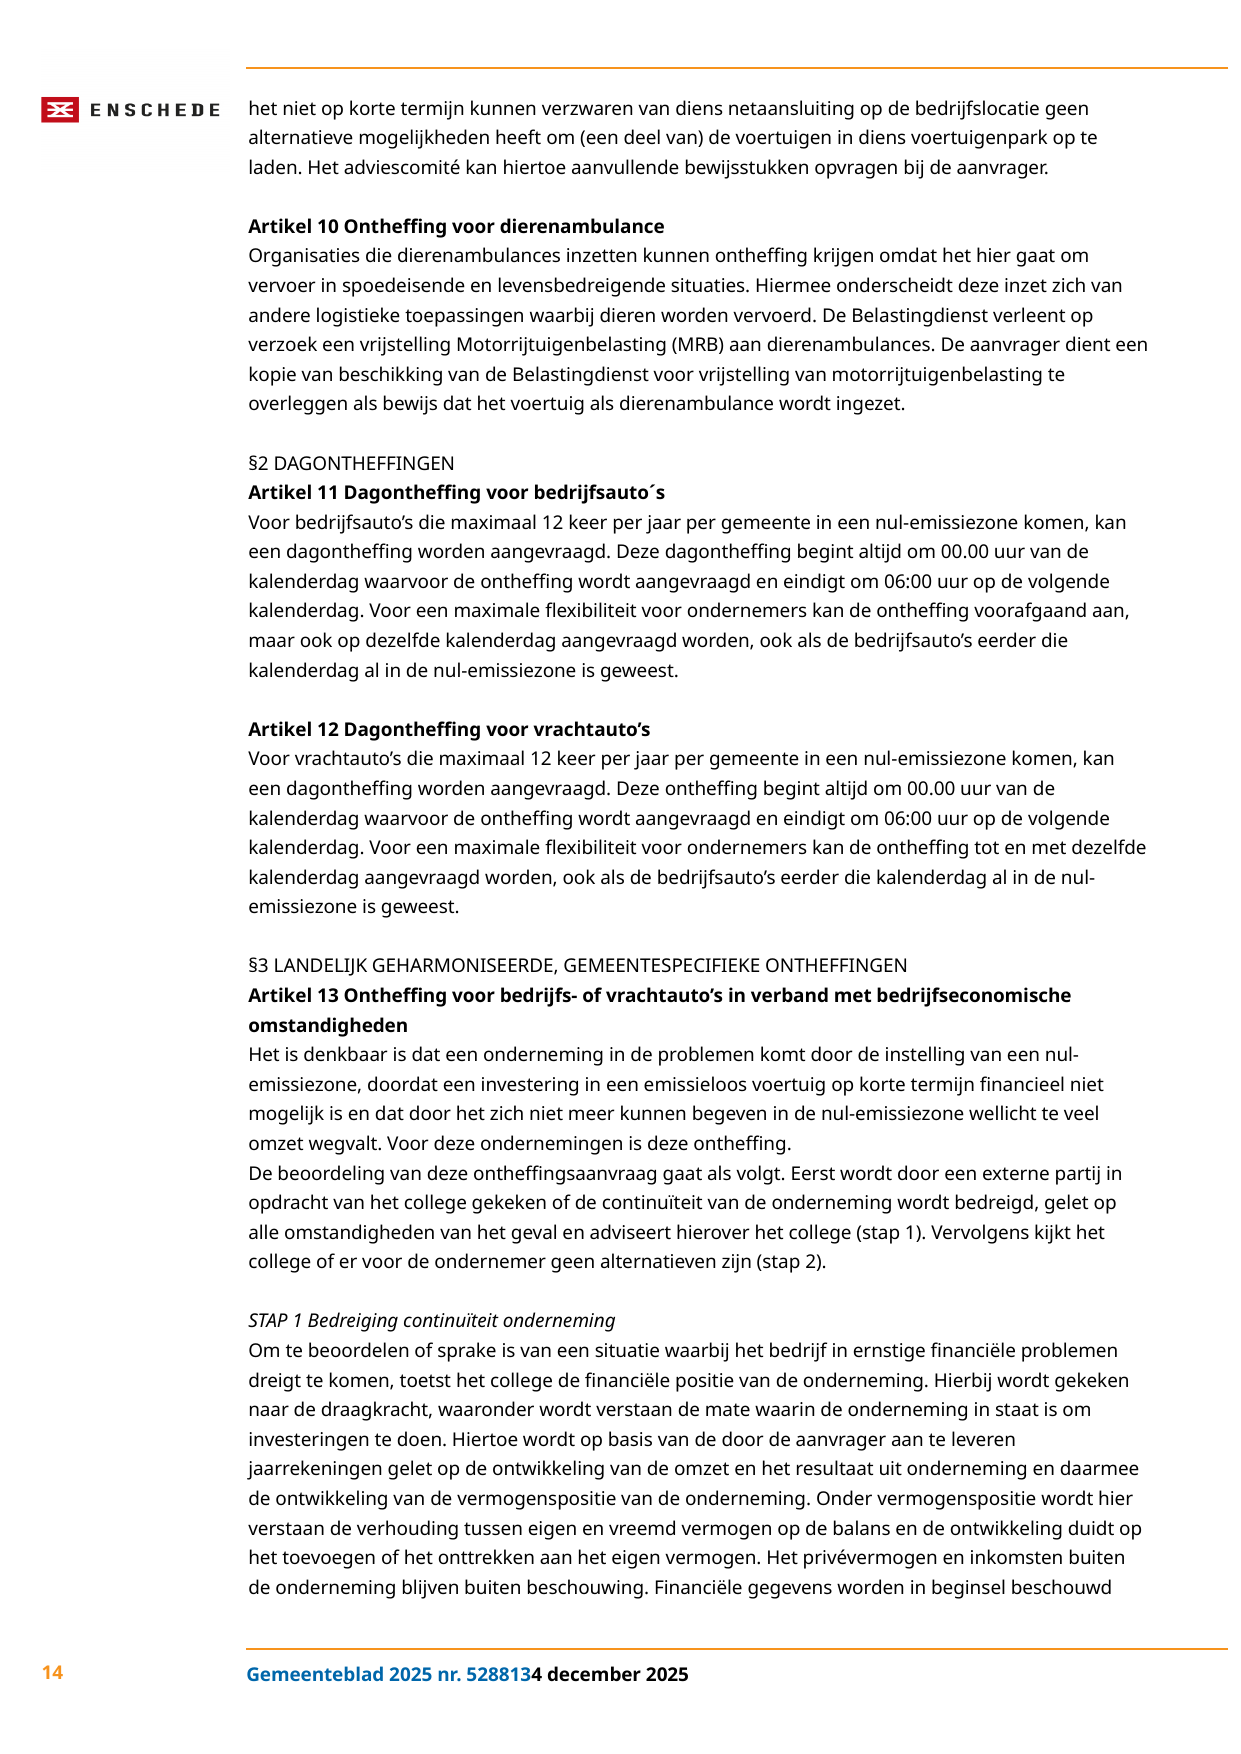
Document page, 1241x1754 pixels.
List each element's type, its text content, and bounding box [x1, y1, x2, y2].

text Voor bedrijfsauto’s die maximaal 12 keer per jaar per gemeente in een nul-emissiezone komen, kan een dagontheffing worden aangevraagd. Deze dagontheffing begint altijd om 00.00 uur van de kalenderdag waarvoor de ontheffing wordt aangevraagd en eindigt om 06:00 uur op de volgende kalenderdag. Voor een maximale flexibiliteit voor ondernemers kan de ontheffing voorafgaand aan, maar ook op dezelfde kalenderdag aangevraagd worden, ook als de bedrijfsauto’s eerder die kalenderdag al in de nul-emissiezone is geweest. [248, 509, 1152, 683]
text §2 DAGONTHEFFINGEN [248, 450, 1152, 476]
text Organisaties die dierenambulances inzetten kunnen ontheffing krijgen omdat het hier gaat om vervoer in spoedeisende en levensbedreigende situaties. Hiermee onderscheidt deze inzet zich van andere logistieke toepassingen waarbij dieren worden vervoerd. De Belastingdienst verleent op verzoek een vrijstelling Motorrijtuigenbelasting (MRB) aan dierenambulances. De aanvrager dient een kopie van beschikking van de Belastingdienst voor vrijstelling van motorrijtuigenbelasting te overleggen als bewijs dat het voertuig als dierenambulance wordt ingezet. [248, 243, 1152, 416]
text Artikel 12 Dagontheffing voor vrachtauto’s [248, 716, 1152, 742]
text Artikel 11 Dagontheffing voor bedrijfsauto´s [248, 479, 1152, 505]
text Artikel 10 Ontheffing voor dierenambulance [248, 213, 1152, 239]
picture [41, 47, 231, 172]
text Voor vrachtauto’s die maximaal 12 keer per jaar per gemeente in een nul-emissiezone komen, kan een dagontheffing worden aangevraagd. Deze ontheffing begint altijd om 00.00 uur van de kalenderdag waarvoor de ontheffing wordt aangevraagd en eindigt om 06:00 uur op de volgende kalenderdag. Voor een maximale flexibiliteit voor ondernemers kan de ontheffing tot en met dezelfde kalenderdag aangevraagd worden, ook als de bedrijfsauto’s eerder die kalenderdag al in de nul-emissiezone is geweest. [248, 746, 1152, 919]
text Artikel 13 Ontheffing voor bedrijfs- of vrachtauto’s in verband met bedrijfseconomische omstandigheden [248, 982, 1152, 1038]
text §3 LANDELIJK GEHARMONISEERDE, GEMEENTESPECIFIEKE ONTHEFFINGEN [248, 953, 1152, 978]
text Om te beoordelen of sprake is van een situatie waarbij het bedrijf in ernstige financiële problemen dreigt te komen, toetst het college de financiële positie van de onderneming. Hierbij wordt gekeken naar de draagkracht, waaronder wordt verstaan de mate waarin de onderneming in staat is om investeringen te doen. Hiertoe wordt op basis van de door de aanvrager aan te leveren jaarrekeningen gelet op de ontwikkeling van de omzet en het resultaat uit onderneming en daarmee de ontwikkeling van de vermogenspositie van de onderneming. Onder vermogenspositie wordt hier verstaan de verhouding tussen eigen en vreemd vermogen op de balans en de ontwikkeling duidt op het toevoegen of het onttrekken aan het eigen vermogen. Het privévermogen en inkomsten buiten de onderneming blijven buiten beschouwing. Financiële gegevens worden in beginsel beschouwd [248, 1337, 1152, 1600]
text het niet op korte termijn kunnen verzwaren van diens netaansluiting op de bedrijfslocatie geen alternatieve mogelijkheden heeft om (een deel van) de voertuigen in diens voertuigenpark op te laden. Het adviescomité kan hiertoe aanvullende bewijsstukken opvragen bij de aanvrager. [248, 95, 1152, 180]
text Het is denkbaar is dat een onderneming in de problemen komt door de instelling van een nul-emissiezone, doordat een investering in een emissieloos voertuig op korte termijn financieel niet mogelijk is en dat door het zich niet meer kunnen begeven in de nul-emissiezone wellicht te veel omzet wegvalt. Voor deze ondernemingen is deze ontheffing. [248, 1041, 1152, 1156]
text STAP 1 Bedreiging continuïteit onderneming [248, 1308, 1152, 1333]
text De beoordeling van deze ontheffingsaanvraag gaat als volgt. Eerst wordt door een externe partij in opdracht van het college gekeken of de continuïteit van de onderneming wordt bedreigd, gelet op alle omstandigheden van het geval en adviseert hierover het college (stap 1). Vervolgens kijkt het college of er voor de ondernemer geen alternatieven zijn (stap 2). [248, 1160, 1152, 1274]
